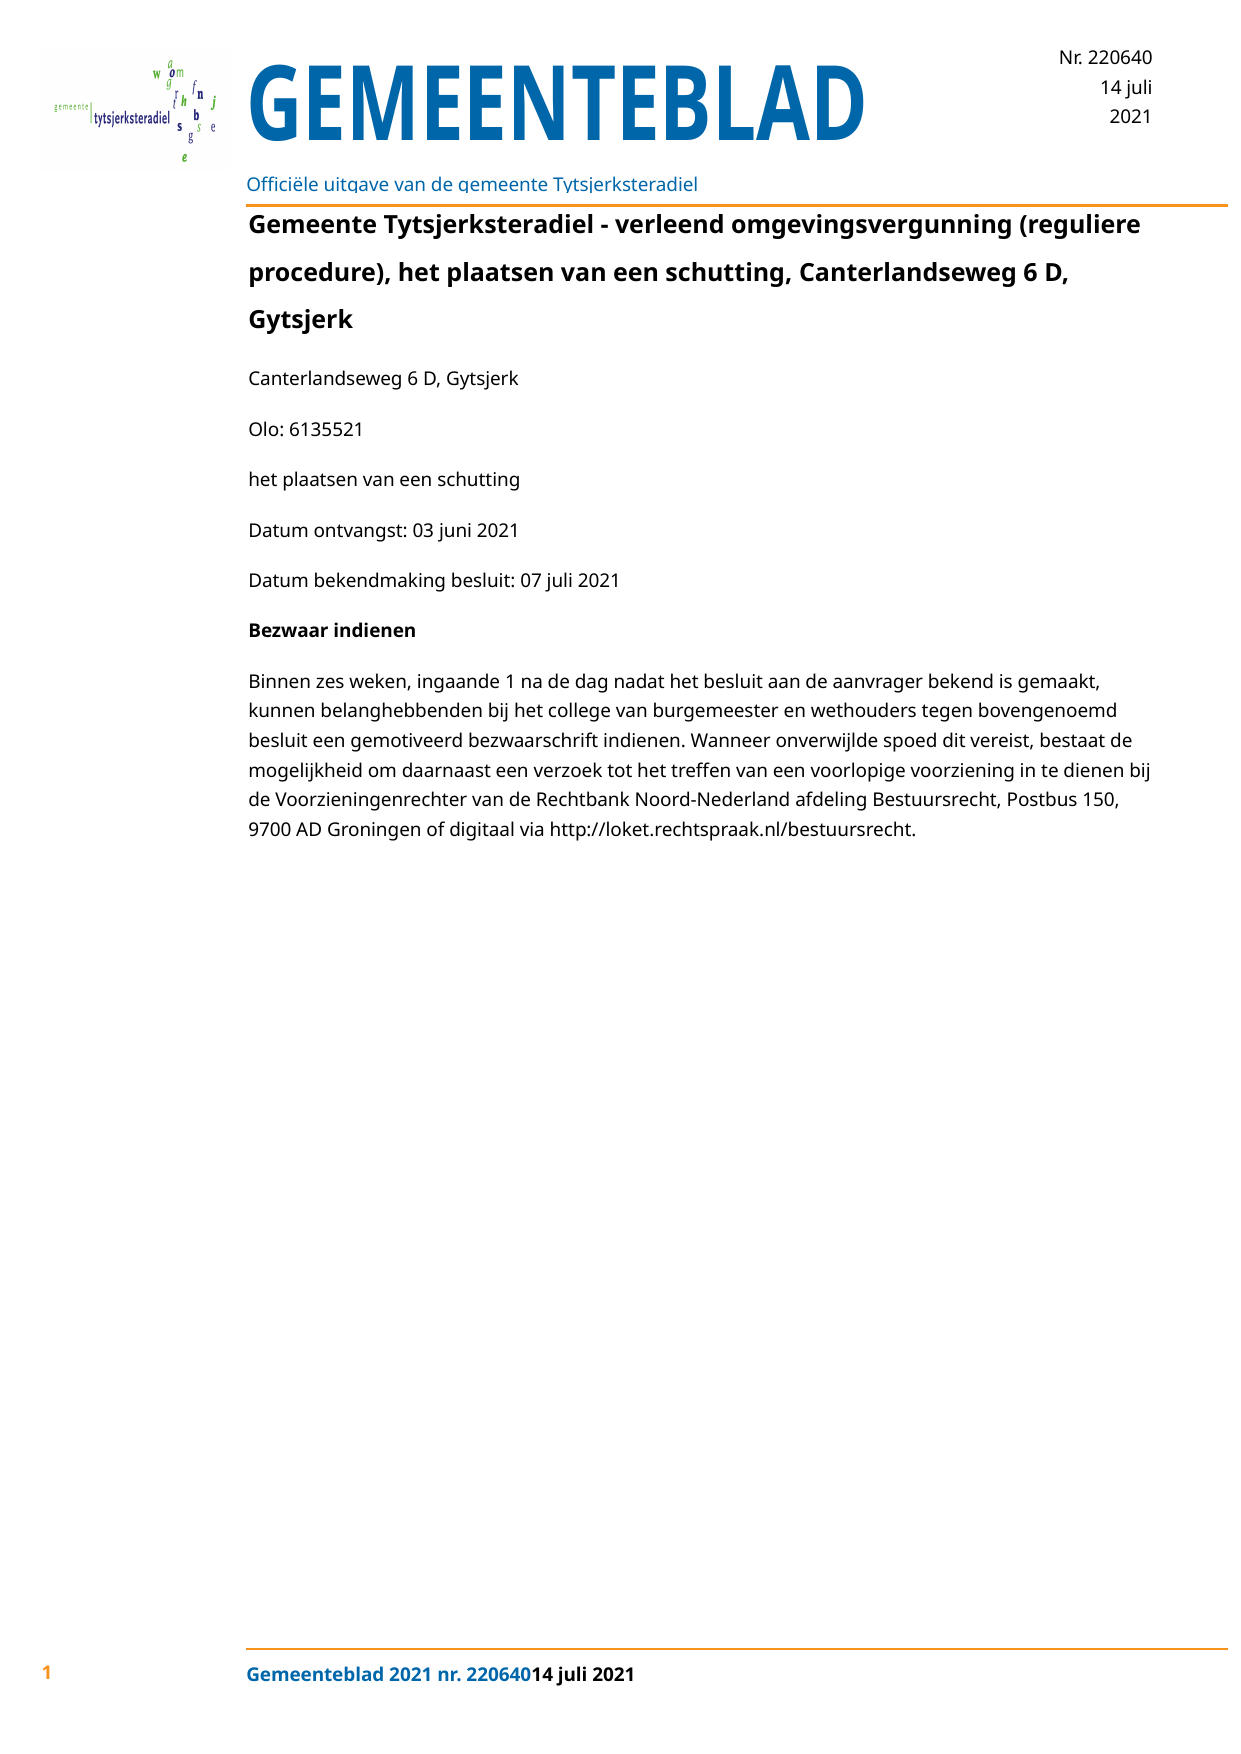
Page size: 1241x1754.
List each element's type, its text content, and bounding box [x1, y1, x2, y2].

text het plaatsen van een schutting [248, 466, 1152, 492]
text Bezwaar indienen [248, 618, 1152, 643]
text Canterlandseweg 6 D, Gytsjerk [248, 366, 1152, 391]
text Binnen zes weken, ingaande 1 na de dag nadat het besluit aan de aanvrager bekend is gemaakt, kunnen belanghebbenden bij het college van burgemeester en wethouders tegen bovengenoemd besluit een gemotiveerd bezwaarschrift indienen. Wanneer onverwijlde spoed dit vereist, bestaat de mogelijkheid om daarnaast een verzoek tot het treffen van een voorlopige voorziening in te dienen bij de Voorzieningenrechter van de Rechtbank Noord-Nederland afdeling Bestuursrecht, Postbus 150, 9700 AD Groningen of digitaal via http://loket.rechtspraak.nl/bestuursrecht. [248, 668, 1152, 842]
picture [41, 47, 231, 172]
text Datum ontvangst: 03 juni 2021 [248, 517, 1152, 542]
text Olo: 6135521 [248, 416, 1152, 442]
text Datum bekendmaking besluit: 07 juli 2021 [248, 567, 1152, 593]
text Gemeente Tytsjerksteradiel - verleend omgevingsvergunning (reguliere procedure), het plaatsen van een schutting, Canterlandseweg 6 D, Gytsjerk [248, 207, 1152, 336]
